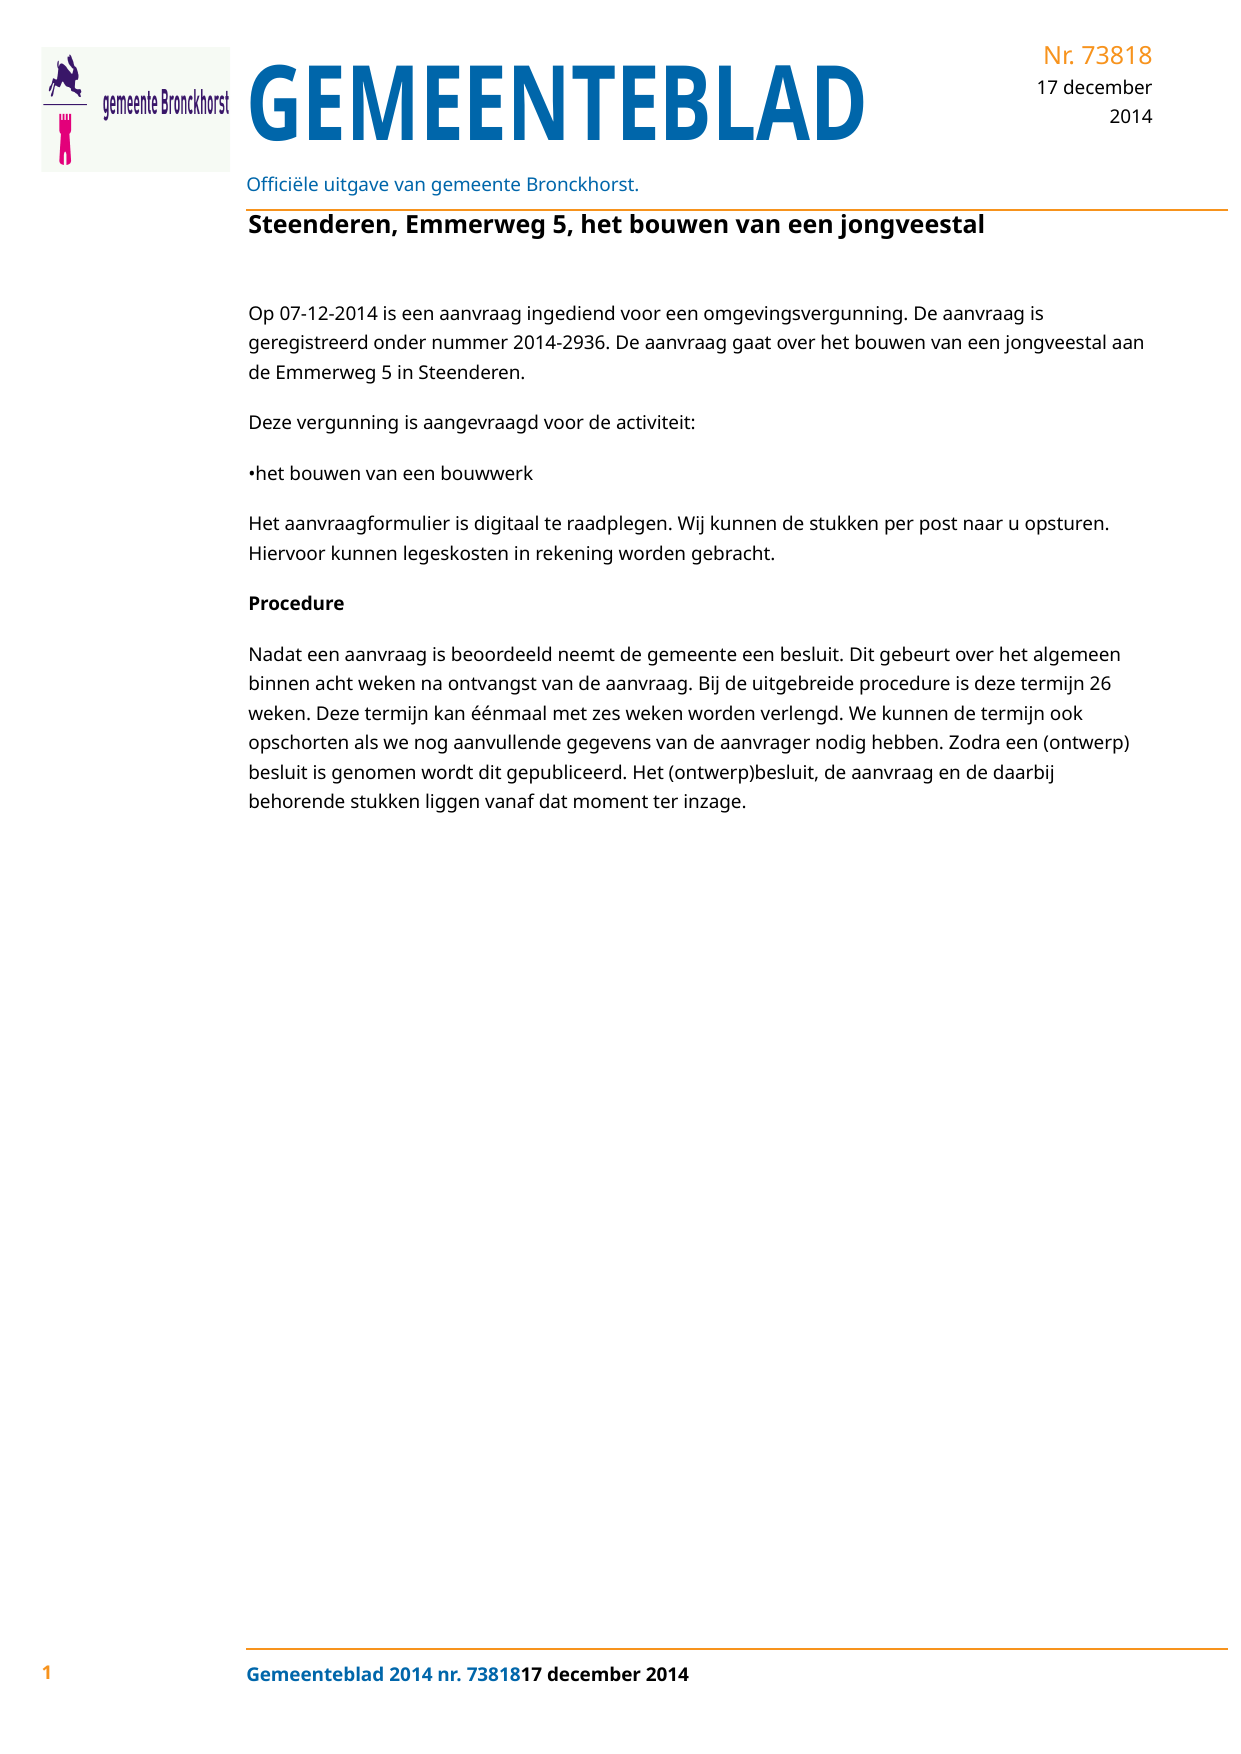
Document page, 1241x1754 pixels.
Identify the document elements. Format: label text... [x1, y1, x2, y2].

picture [41, 47, 231, 172]
text •het bouwen van een bouwwerk [248, 460, 1152, 486]
text Deze vergunning is aangevraagd voor de activiteit: [248, 409, 1152, 435]
text Procedure [248, 590, 1152, 616]
text Het aanvraagformulier is digitaal te raadplegen. Wij kunnen de stukken per post naar u opsturen. Hiervoor kunnen legeskosten in rekening worden gebracht. [248, 510, 1152, 566]
text Steenderen, Emmerweg 5, het bouwen van een jongveestal [248, 211, 1152, 241]
text Op 07-12-2014 is een aanvraag ingediend voor een omgevingsvergunning. De aanvraag is geregistreerd onder nummer 2014-2936. De aanvraag gaat over het bouwen van een jongveestal aan de Emmerweg 5 in Steenderen. [248, 300, 1152, 385]
text Nadat een aanvraag is beoordeeld neemt de gemeente een besluit. Dit gebeurt over het algemeen binnen acht weken na ontvangst van de aanvraag. Bij de uitgebreide procedure is deze termijn 26 weken. Deze termijn kan éénmaal met zes weken worden verlengd. We kunnen de termijn ook opschorten als we nog aanvullende gegevens van de aanvrager nodig hebben. Zodra een (ontwerp) besluit is genomen wordt dit gepubliceerd. Het (ontwerp)besluit, de aanvraag en de daarbij behorende stukken liggen vanaf dat moment ter inzage. [248, 641, 1152, 814]
